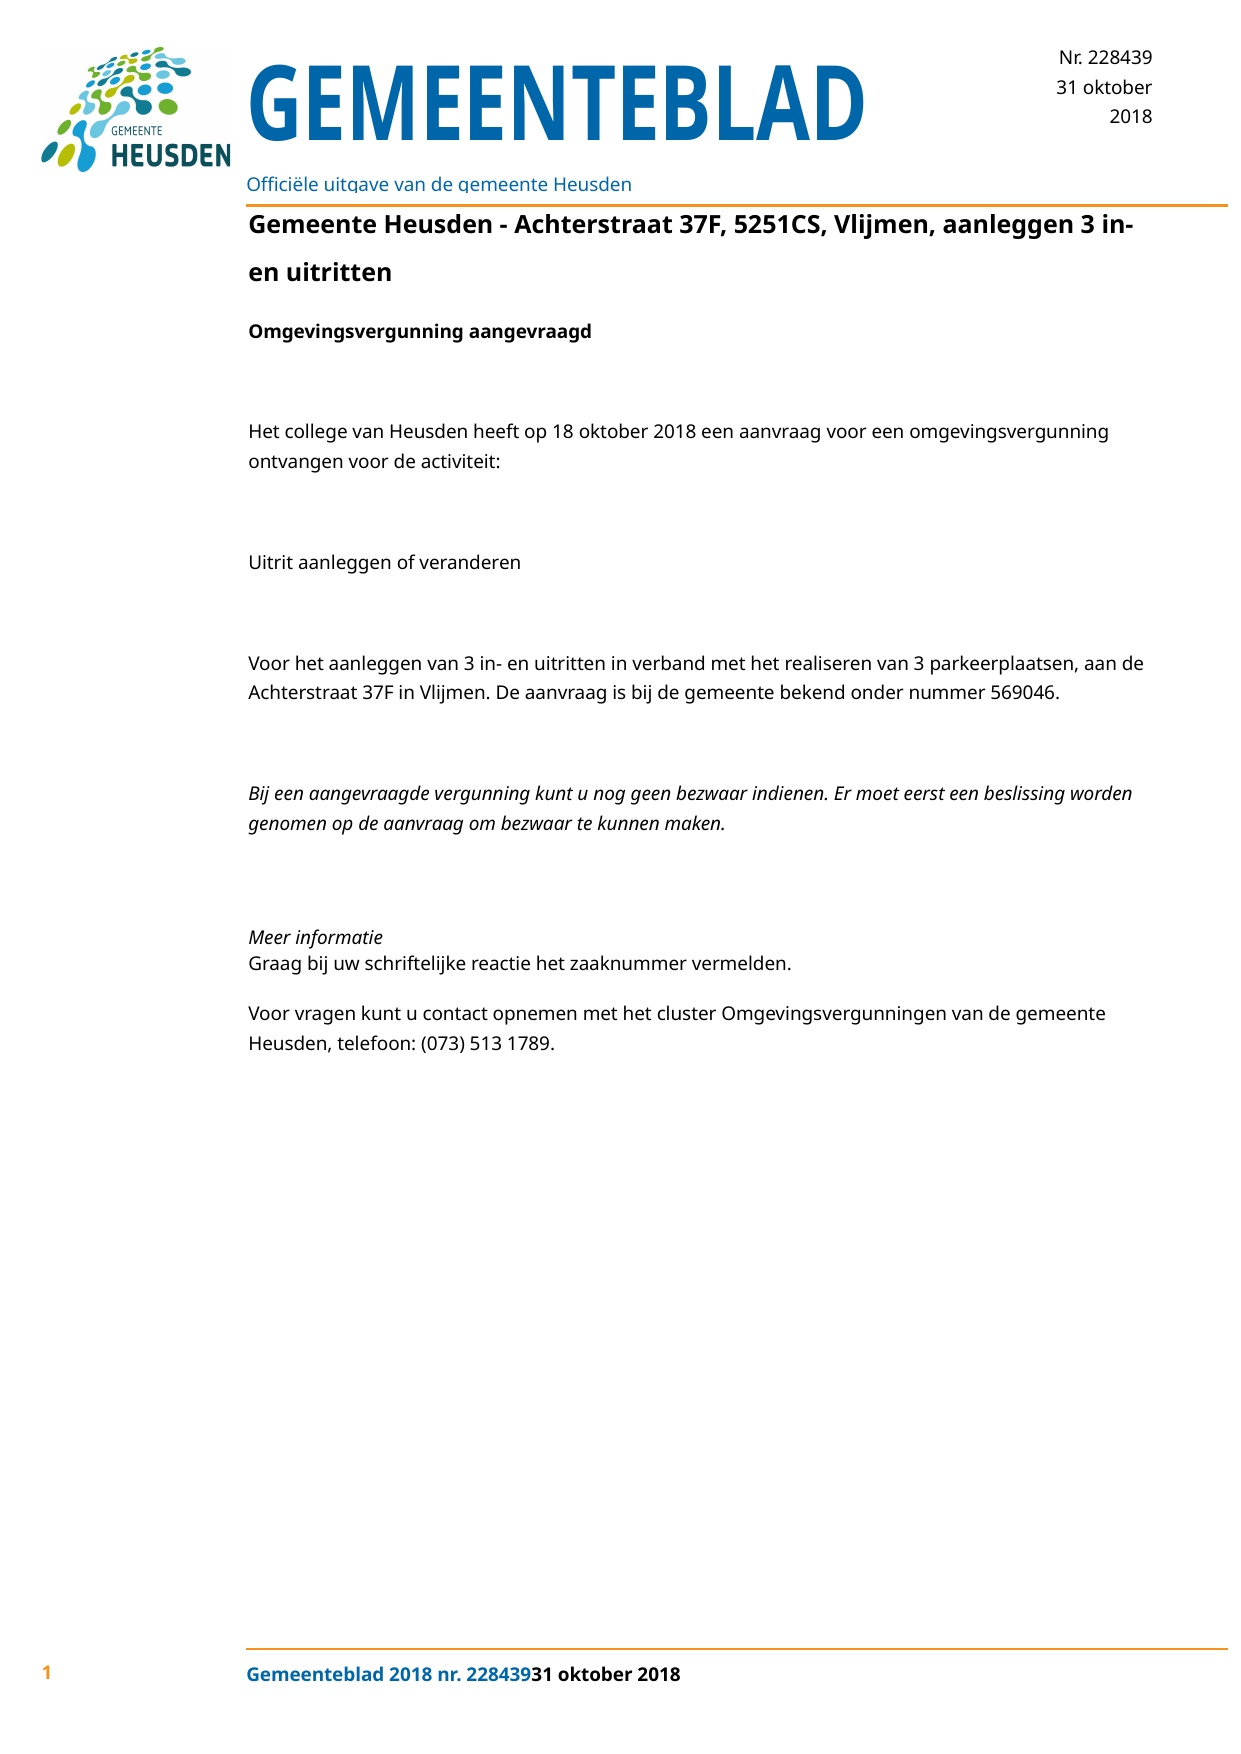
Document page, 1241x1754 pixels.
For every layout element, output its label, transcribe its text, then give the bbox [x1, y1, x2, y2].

text Bij een aangevraagde vergunning kunt u nog geen bezwaar indienen. Er moet eerst een beslissing worden genomen op de aanvraag om bezwaar te kunnen maken. [248, 780, 1152, 836]
text Graag bij uw schriftelijke reactie het zaaknummer vermelden. [248, 950, 1152, 976]
text Omgevingsvergunning aangevraagd [248, 318, 1152, 344]
text Gemeente Heusden - Achterstraat 37F, 5251CS, Vlijmen, aanleggen 3 in- en uitritten [248, 207, 1152, 288]
text Voor vragen kunt u contact opnemen met het cluster Omgevingsvergunningen van de gemeente Heusden, telefoon: (073) 513 1789. [248, 1001, 1152, 1056]
text Voor het aanleggen van 3 in- en uitritten in verband met het realiseren van 3 parkeerplaatsen, aan de Achterstraat 37F in Vlijmen. De aanvraag is bij de gemeente bekend onder nummer 569046. [248, 650, 1152, 705]
text Uitrit aanleggen of veranderen [248, 549, 1152, 575]
text Het college van Heusden heeft op 18 oktober 2018 een aanvraag voor een omgevingsvergunning ontvangen voor de activiteit: [248, 419, 1152, 474]
picture [41, 47, 231, 172]
text Meer informatie [248, 924, 1152, 950]
